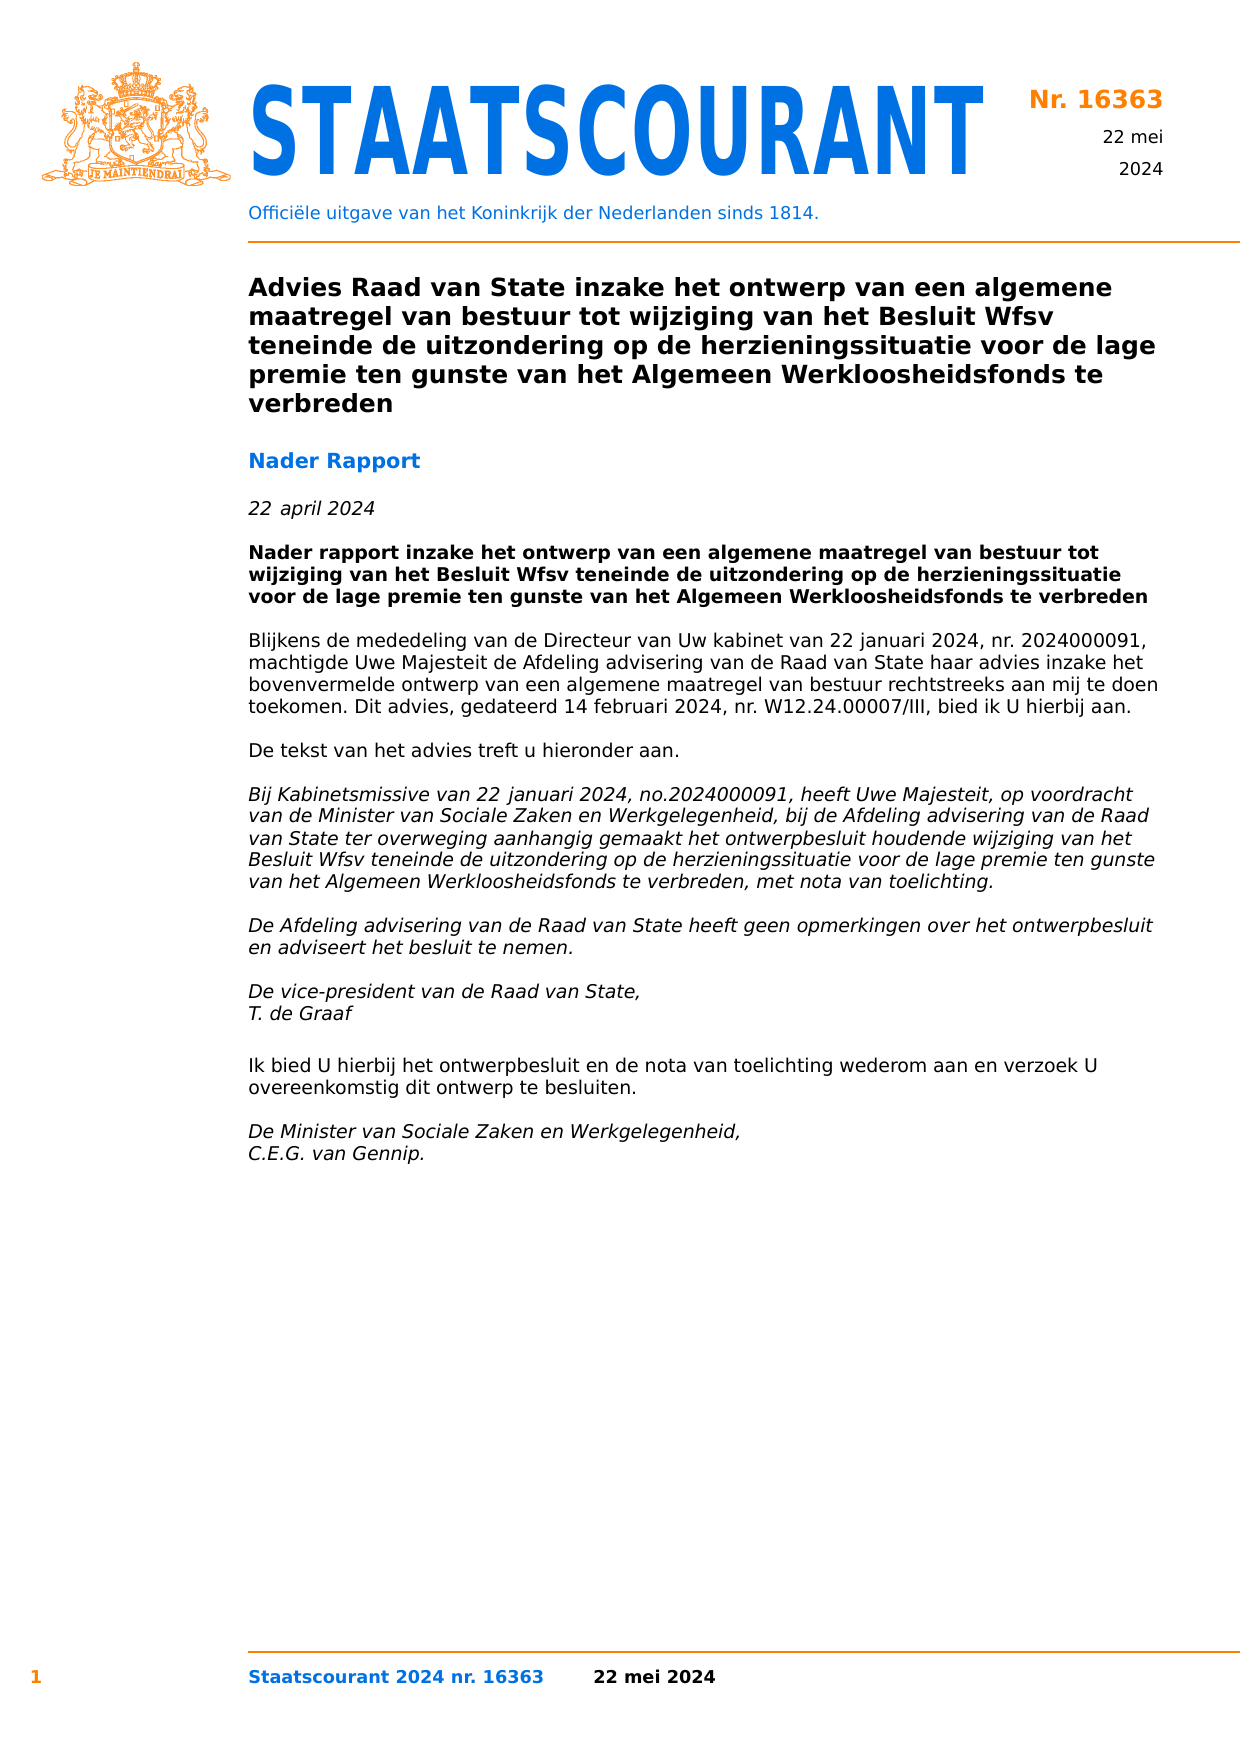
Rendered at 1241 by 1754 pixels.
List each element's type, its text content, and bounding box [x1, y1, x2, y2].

text De Minister van Sociale Zaken en Werkgelegenheid, C.E.G. van Gennip. [248, 1121, 1163, 1165]
text T. de Graaf [248, 1003, 1163, 1025]
text Nader rapport inzake het ontwerp van een algemene maatregel van bestuur tot wijziging van het Besluit Wfsv teneinde de uitzondering op de herzieningssituatie voor de lage premie ten gunste van het Algemeen Werkloosheidsfonds te verbreden [248, 542, 1163, 608]
table_cell 22 mei [998, 121, 1240, 153]
text Ik bied U hierbij het ontwerpbesluit en de nota van toelichting wederom aan en verzoek U overeenkomstig dit ontwerp te besluiten. [248, 1055, 1163, 1099]
text De Afdeling advisering van de Raad van State heeft geen opmerkingen over het ontwerpbesluit en adviseert het besluit te nemen. [248, 915, 1163, 959]
text De vice-president van de Raad van State, [248, 981, 1163, 1003]
text De tekst van het advies treft u hieronder aan. [248, 739, 1163, 762]
subtitle Advies Raad van State inzake het ontwerp van een algemene maatregel van bestuur tot wijziging van het Besluit Wfsv teneinde de uitzondering op de herzieningssituatie voor de lage premie ten gunste van het Algemeen Werkloosheidsfonds te verbreden [248, 273, 1163, 419]
subtitle Nader Rapport [248, 449, 1163, 473]
table_cell 2024 [998, 153, 1240, 203]
table_header STAATSCOURANT [248, 62, 998, 203]
text 22 april 2024 [248, 498, 1163, 520]
table_header Nr. 16363 [998, 62, 1240, 121]
text Bij Kabinetsmissive van 22 januari 2024, no.2024000091, heeft Uwe Majesteit, op voordracht van de Minister van Sociale Zaken en Werkgelegenheid, bij de Afdeling advisering van de Raad van State ter overweging aanhangig gemaakt het ontwerpbesluit houdende wijziging van het Besluit Wfsv teneinde de uitzondering op de herzieningssituatie voor de lage premie ten gunste van het Algemeen Werkloosheidsfonds te verbreden, met nota van toelichting. [248, 783, 1163, 893]
table_header [25, 62, 248, 241]
text Blijkens de mededeling van de Directeur van Uw kabinet van 22 januari 2024, nr. 2024000091, machtigde Uwe Majesteit de Afdeling advisering van de Raad van State haar advies inzake het bovenvermelde ontwerp van een algemene maatregel van bestuur rechtstreeks aan mij te doen toekomen. Dit advies, gedateerd 14 februari 2024, nr. W12.24.00007/III, bied ik U hierbij aan. [248, 630, 1163, 718]
picture [41, 62, 231, 186]
table_cell Officiële uitgave van het Koninkrijk der Nederlanden sinds 1814. [248, 203, 1240, 241]
